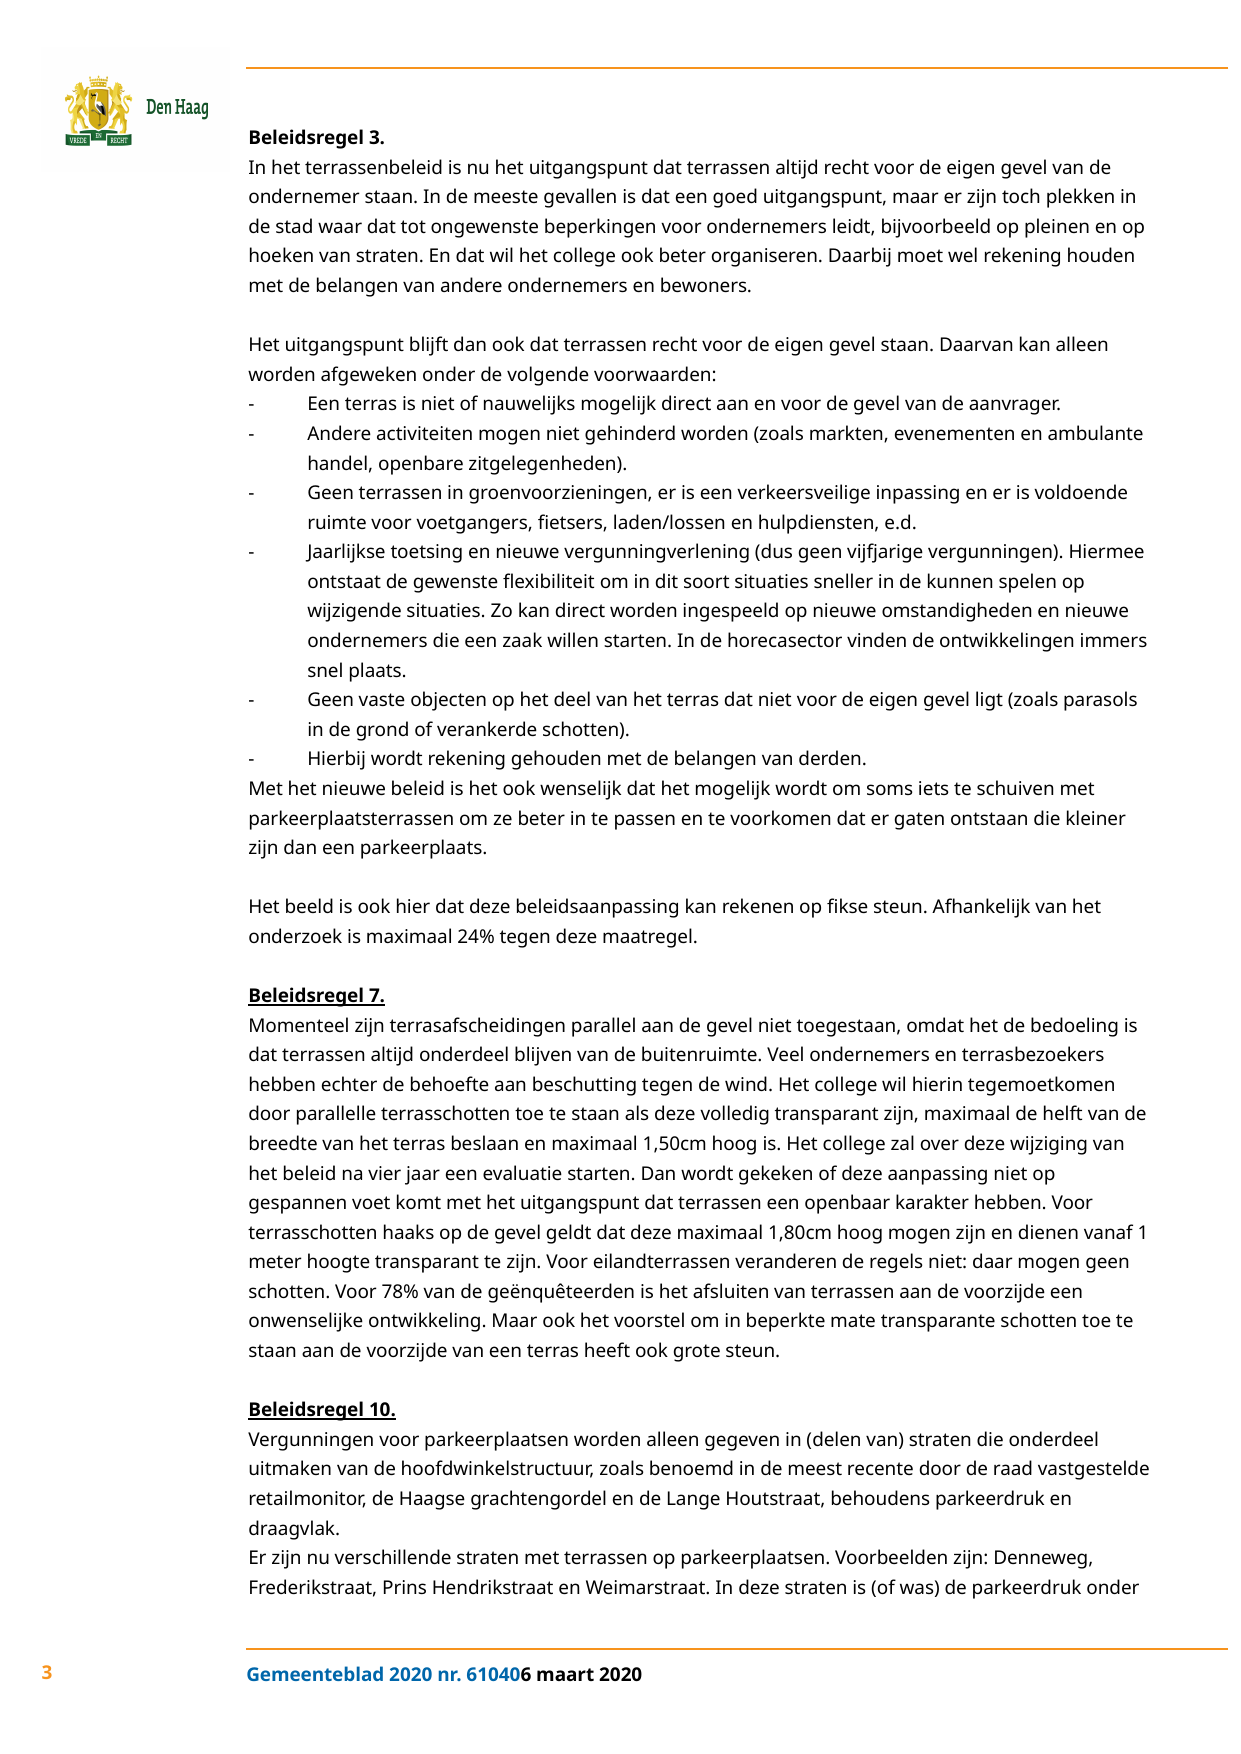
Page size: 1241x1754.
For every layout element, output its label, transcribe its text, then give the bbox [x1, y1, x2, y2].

text Vergunningen voor parkeerplaatsen worden alleen gegeven in (delen van) straten die onderdeel uitmaken van de hoofdwinkelstructuur, zoals benoemd in de meest recente door de raad vastgestelde retailmonitor, de Haagse grachtengordel en de Lange Houtstraat, behoudens parkeerdruk en draagvlak. [248, 1426, 1152, 1541]
text Het uitgangspunt blijft dan ook dat terrassen recht voor de eigen gevel staan. Daarvan kan alleen worden afgeweken onder de volgende voorwaarden: [248, 331, 1152, 387]
list Jaarlijkse toetsing en nieuwe vergunningverlening (dus geen vijfjarige vergunningen). Hiermee ontstaat de gewenste flexibiliteit om in dit soort situaties sneller in de kunnen spelen op wijzigende situaties. Zo kan direct worden ingespeeld op nieuwe omstandigheden en nieuwe ondernemers die een zaak willen starten. In de horecasector vinden de ontwikkelingen immers snel plaats. [248, 538, 1152, 683]
list Andere activiteiten mogen niet gehinderd worden (zoals markten, evenementen en ambulante handel, openbare zitgelegenheden). [248, 420, 1152, 476]
list Geen terrassen in groenvoorzieningen, er is een verkeersveilige inpassing en er is voldoende ruimte voor voetgangers, fietsers, laden/lossen en hulpdiensten, e.d. [248, 479, 1152, 535]
text Beleidsregel 10. [248, 1396, 1152, 1422]
text Beleidsregel 7. [248, 982, 1152, 1008]
list Geen vaste objecten op het deel van het terras dat niet voor de eigen gevel ligt (zoals parasols in de grond of verankerde schotten). [248, 686, 1152, 742]
picture [41, 47, 231, 172]
text Het beeld is ook hier dat deze beleidsaanpassing kan rekenen op fikse steun. Afhankelijk van het onderzoek is maximaal 24% tegen deze maatregel. [248, 893, 1152, 949]
text Beleidsregel 3. [248, 124, 1152, 150]
text Er zijn nu verschillende straten met terrassen op parkeerplaatsen. Voorbeelden zijn: Denneweg, Frederikstraat, Prins Hendrikstraat en Weimarstraat. In deze straten is (of was) de parkeerdruk onder [248, 1544, 1152, 1600]
text Momenteel zijn terrasafscheidingen parallel aan de gevel niet toegestaan, omdat het de bedoeling is dat terrassen altijd onderdeel blijven van de buitenruimte. Veel ondernemers en terrasbezoekers hebben echter de behoefte aan beschutting tegen de wind. Het college wil hierin tegemoetkomen door parallelle terrasschotten toe te staan als deze volledig transparant zijn, maximaal de helft van de breedte van het terras beslaan en maximaal 1,50cm hoog is. Het college zal over deze wijziging van het beleid na vier jaar een evaluatie starten. Dan wordt gekeken of deze aanpassing niet op gespannen voet komt met het uitgangspunt dat terrassen een openbaar karakter hebben. Voor terrasschotten haaks op de gevel geldt dat deze maximaal 1,80cm hoog mogen zijn en dienen vanaf 1 meter hoogte transparant te zijn. Voor eilandterrassen veranderen de regels niet: daar mogen geen schotten. Voor 78% van de geënquêteerden is het afsluiten van terrassen aan de voorzijde een onwenselijke ontwikkeling. Maar ook het voorstel om in beperkte mate transparante schotten toe te staan aan de voorzijde van een terras heeft ook grote steun. [248, 1012, 1152, 1363]
text Met het nieuwe beleid is het ook wenselijk dat het mogelijk wordt om soms iets te schuiven met parkeerplaatsterrassen om ze beter in te passen en te voorkomen dat er gaten ontstaan die kleiner zijn dan een parkeerplaats. [248, 775, 1152, 860]
list Hierbij wordt rekening gehouden met de belangen van derden. [248, 746, 1152, 771]
list Een terras is niet of nauwelijks mogelijk direct aan en voor de gevel van de aanvrager. [248, 391, 1152, 416]
text In het terrassenbeleid is nu het uitgangspunt dat terrassen altijd recht voor de eigen gevel van de ondernemer staan. In de meeste gevallen is dat een goed uitgangspunt, maar er zijn toch plekken in de stad waar dat tot ongewenste beperkingen voor ondernemers leidt, bijvoorbeeld op pleinen en op hoeken van straten. En dat wil het college ook beter organiseren. Daarbij moet wel rekening houden met de belangen van andere ondernemers en bewoners. [248, 154, 1152, 298]
